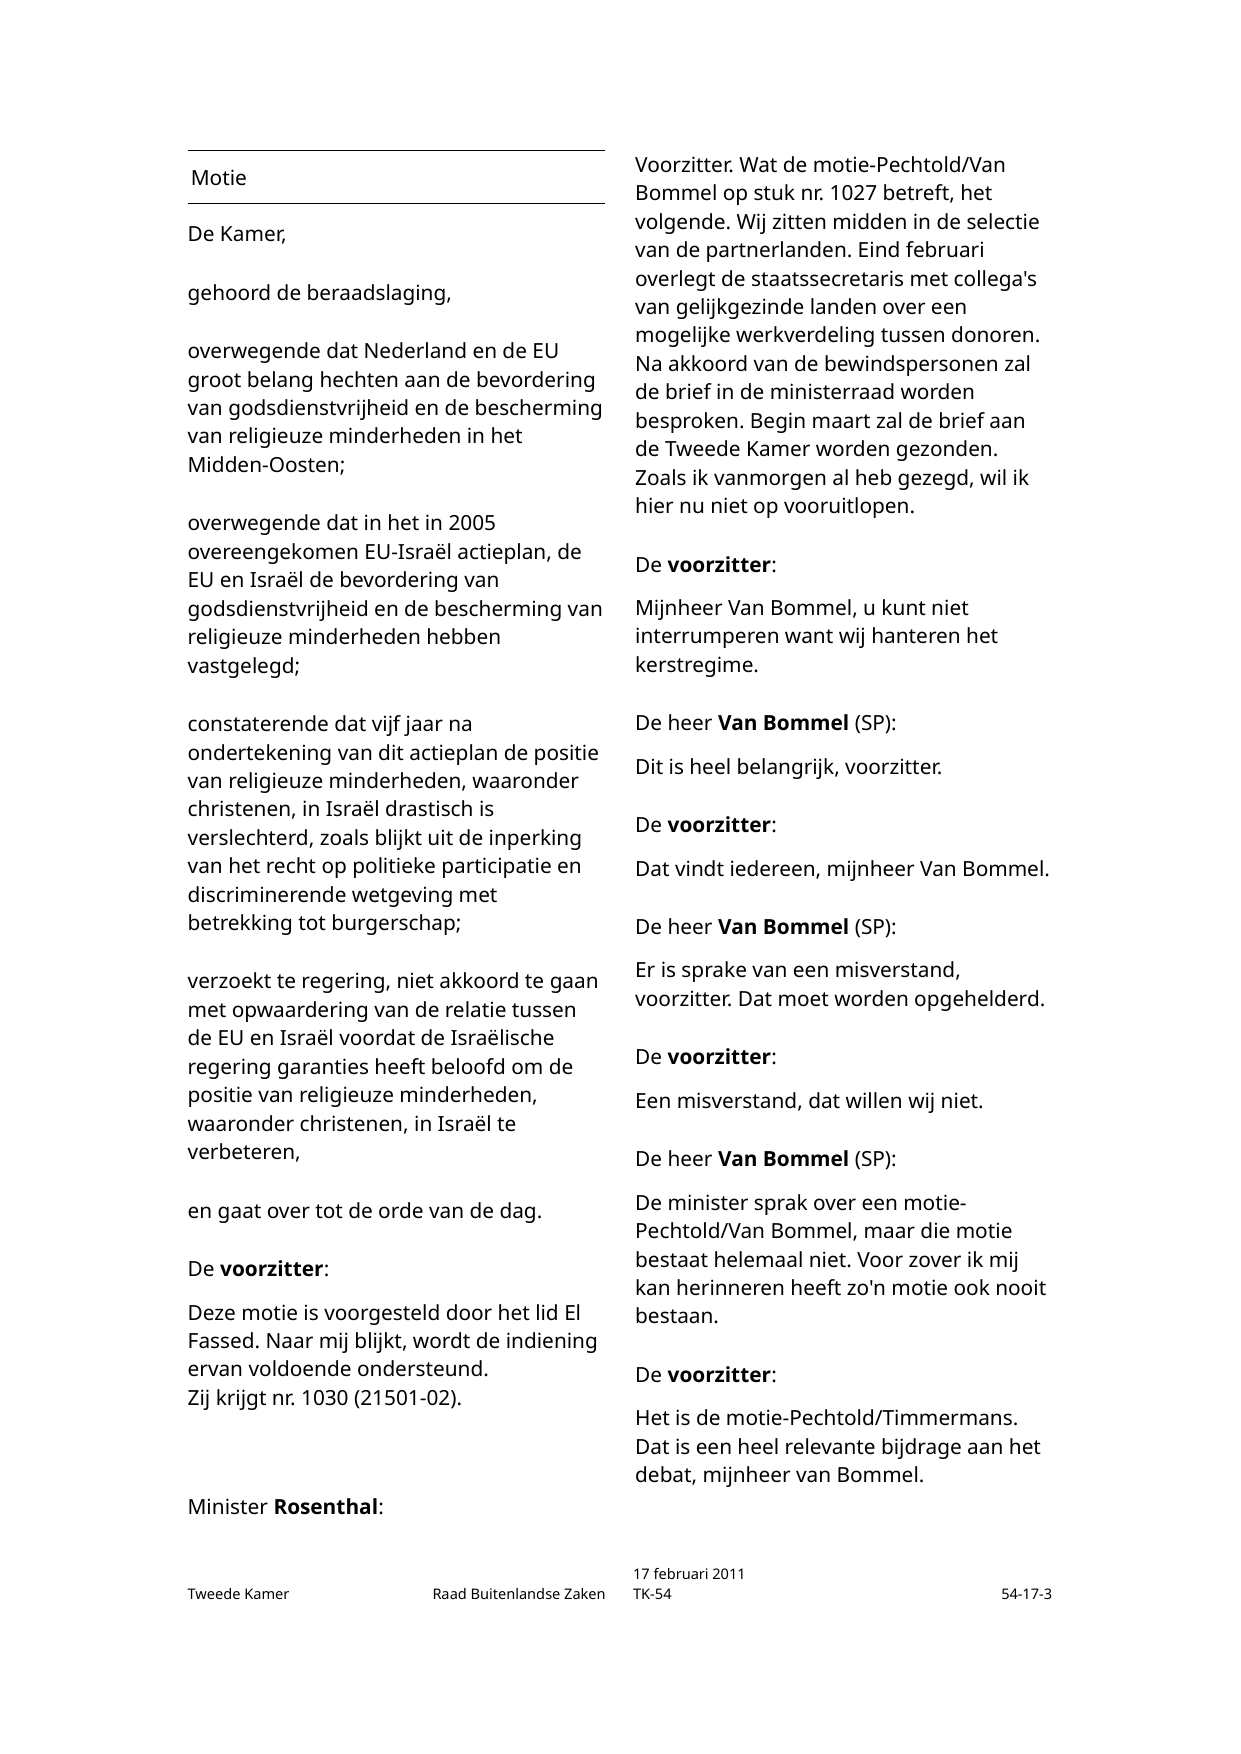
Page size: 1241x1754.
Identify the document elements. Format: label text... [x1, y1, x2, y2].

text Voorzitter. Wat de motie-Pechtold/Van Bommel op stuk nr. 1027 betreft, het volgende. Wij zitten midden in de selectie van de partnerlanden. Eind februari overlegt de staatssecretaris met collega's van gelijkgezinde landen over een mogelijke werkverdeling tussen donoren. Na akkoord van de bewindspersonen zal de brief in de ministerraad worden besproken. Begin maart zal de brief aan de Tweede Kamer worden gezonden. Zoals ik vanmorgen al heb gezegd, wil ik hier nu niet op vooruitlopen. [635, 150, 1053, 520]
text constaterende dat vijf jaar na ondertekening van dit actieplan de positie van religieuze minderheden, waaronder christenen, in Israël drastisch is verslechterd, zoals blijkt uit de inperking van het recht op politieke participatie en discriminerende wetgeving met betrekking tot burgerschap; [187, 709, 605, 937]
text Mijnheer Van Bommel, u kunt niet interrumperen want wij hanteren het kerstregime. [635, 593, 1053, 678]
text Een misverstand, dat willen wij niet. [635, 1086, 1053, 1114]
text Minister Rosenthal: [187, 1492, 605, 1521]
text De minister sprak over een motie-Pechtold/Van Bommel, maar die motie bestaat helemaal niet. Voor zover ik mij kan herinneren heeft zo'n motie ook nooit bestaan. [635, 1188, 1053, 1330]
text De voorzitter: [635, 810, 1053, 839]
text Deze motie is voorgesteld door het lid El Fassed. Naar mij blijkt, wordt de indiening ervan voldoende ondersteund. [187, 1298, 605, 1383]
text De voorzitter: [635, 1360, 1053, 1388]
text verzoekt te regering, niet akkoord te gaan met opwaardering van de relatie tussen de EU en Israël voordat de Israëlische regering garanties heeft beloofd om de positie van religieuze minderheden, waaronder christenen, in Israël te verbeteren, [187, 967, 605, 1166]
text De heer Van Bommel (SP): [635, 708, 1053, 737]
text Dat vindt iedereen, mijnheer Van Bommel. [635, 854, 1053, 882]
subtitle Motie [187, 151, 605, 204]
text  [187, 1441, 605, 1470]
text De voorzitter: [635, 1042, 1053, 1071]
text overwegende dat Nederland en de EU groot belang hechten aan de bevordering van godsdienstvrijheid en de bescherming van religieuze minderheden in het Midden-Oosten; [187, 336, 605, 478]
text De voorzitter: [187, 1254, 605, 1283]
text Dit is heel belangrijk, voorzitter. [635, 752, 1053, 780]
text Het is de motie-Pechtold/Timmermans. Dat is een heel relevante bijdrage aan het debat, mijnheer van Bommel. [635, 1403, 1053, 1489]
text en gaat over tot de orde van de dag. [187, 1196, 605, 1224]
text De heer Van Bommel (SP): [635, 912, 1053, 941]
text Er is sprake van een misverstand, voorzitter. Dat moet worden opgehelderd. [635, 956, 1053, 1012]
text overwegende dat in het in 2005 overeengekomen EU-Israël actieplan, de EU en Israël de bevordering van godsdienstvrijheid en de bescherming van religieuze minderheden hebben vastgelegd; [187, 508, 605, 679]
text De voorzitter: [635, 550, 1053, 578]
text gehoord de beraadslaging, [187, 278, 605, 306]
text De heer Van Bommel (SP): [635, 1144, 1053, 1173]
text Zij krijgt nr. 1030 (21501-02). [187, 1383, 605, 1411]
text De Kamer, [187, 219, 605, 248]
